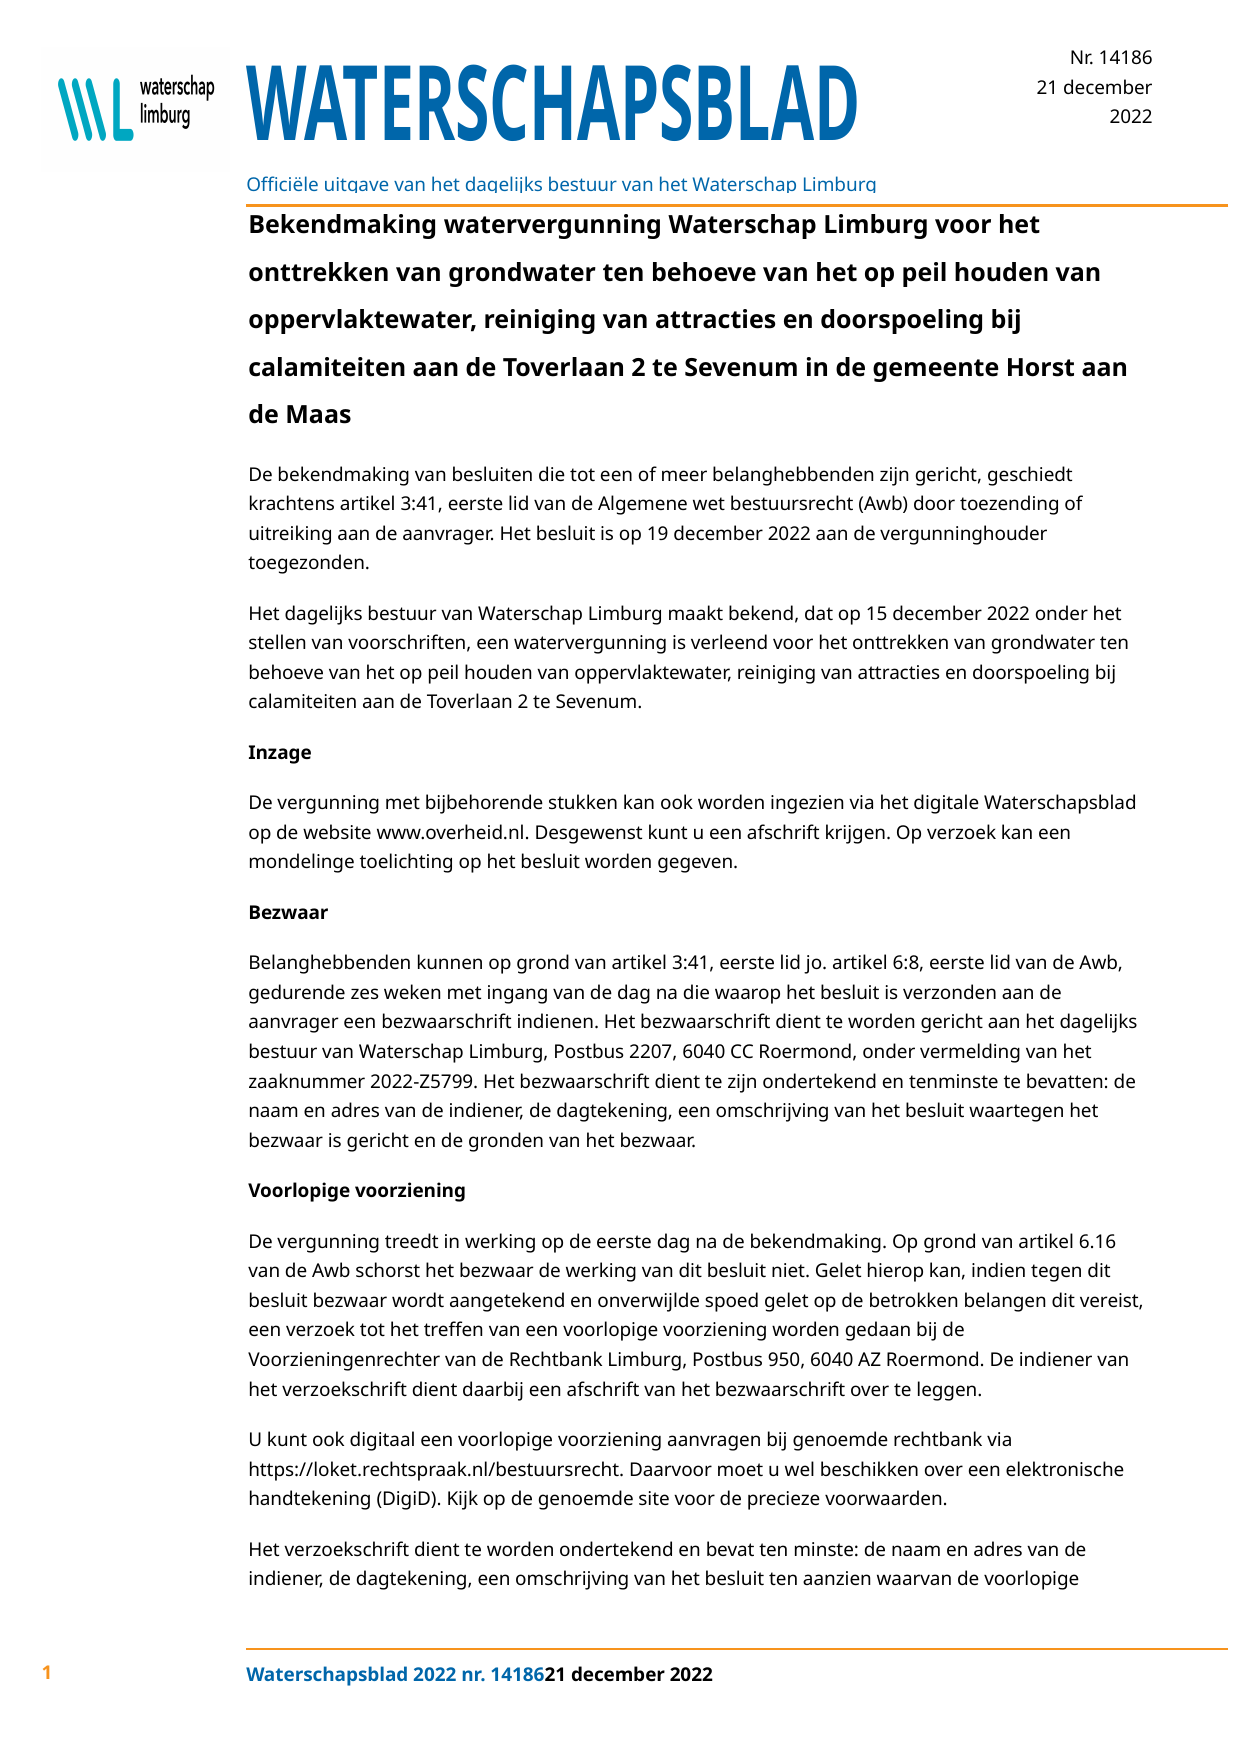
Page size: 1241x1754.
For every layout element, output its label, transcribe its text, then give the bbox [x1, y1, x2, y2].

text U kunt ook digitaal een voorlopige voorziening aanvragen bij genoemde rechtbank via https://loket.rechtspraak.nl/bestuursrecht. Daarvoor moet u wel beschikken over een elektronische handtekening (DigiD). Kijk op de genoemde site voor de precieze voorwaarden. [248, 1426, 1152, 1511]
text Het verzoekschrift dient te worden ondertekend en bevat ten minste: de naam en adres van de indiener, de dagtekening, een omschrijving van het besluit ten aanzien waarvan de voorlopige [248, 1536, 1152, 1591]
text De vergunning met bijbehorende stukken kan ook worden ingezien via het digitale Waterschapsblad op de website www.overheid.nl. Desgewenst kunt u een afschrift krijgen. Op verzoek kan een mondelinge toelichting op het besluit worden gegeven. [248, 789, 1152, 874]
text Bekendmaking watervergunning Waterschap Limburg voor het onttrekken van grondwater ten behoeve van het op peil houden van oppervlaktewater, reiniging van attracties en doorspoeling bij calamiteiten aan de Toverlaan 2 te Sevenum in de gemeente Horst aan de Maas [248, 207, 1152, 431]
text Bezwaar [248, 899, 1152, 925]
text De vergunning treedt in werking op de eerste dag na de bekendmaking. Op grond van artikel 6.16 van de Awb schorst het bezwaar de werking van dit besluit niet. Gelet hierop kan, indien tegen dit besluit bezwaar wordt aangetekend en onverwijlde spoed gelet op de betrokken belangen dit vereist, een verzoek tot het treffen van een voorlopige voorziening worden gedaan bij de Voorzieningenrechter van de Rechtbank Limburg, Postbus 950, 6040 AZ Roermond. De indiener van het verzoekschrift dient daarbij een afschrift van het bezwaarschrift over te leggen. [248, 1228, 1152, 1401]
text Voorlopige voorziening [248, 1177, 1152, 1203]
text Inzage [248, 739, 1152, 765]
text Belanghebbenden kunnen op grond van artikel 3:41, eerste lid jo. artikel 6:8, eerste lid van de Awb, gedurende zes weken met ingang van de dag na die waarop het besluit is verzonden aan de aanvrager een bezwaarschrift indienen. Het bezwaarschrift dient te worden gericht aan het dagelijks bestuur van Waterschap Limburg, Postbus 2207, 6040 CC Roermond, onder vermelding van het zaaknummer 2022-Z5799. Het bezwaarschrift dient te zijn ondertekend en tenminste te bevatten: de naam en adres van de indiener, de dagtekening, een omschrijving van het besluit waartegen het bezwaar is gericht en de gronden van het bezwaar. [248, 949, 1152, 1153]
picture [41, 47, 231, 172]
text De bekendmaking van besluiten die tot een of meer belanghebbenden zijn gericht, geschiedt krachtens artikel 3:41, eerste lid van de Algemene wet bestuursrecht (Awb) door toezending of uitreiking aan de aanvrager. Het besluit is op 19 december 2022 aan de vergunninghouder toegezonden. [248, 461, 1152, 575]
text Het dagelijks bestuur van Waterschap Limburg maakt bekend, dat op 15 december 2022 onder het stellen van voorschriften, een watervergunning is verleend voor het onttrekken van grondwater ten behoeve van het op peil houden van oppervlaktewater, reiniging van attracties en doorspoeling bij calamiteiten aan de Toverlaan 2 te Sevenum. [248, 600, 1152, 714]
